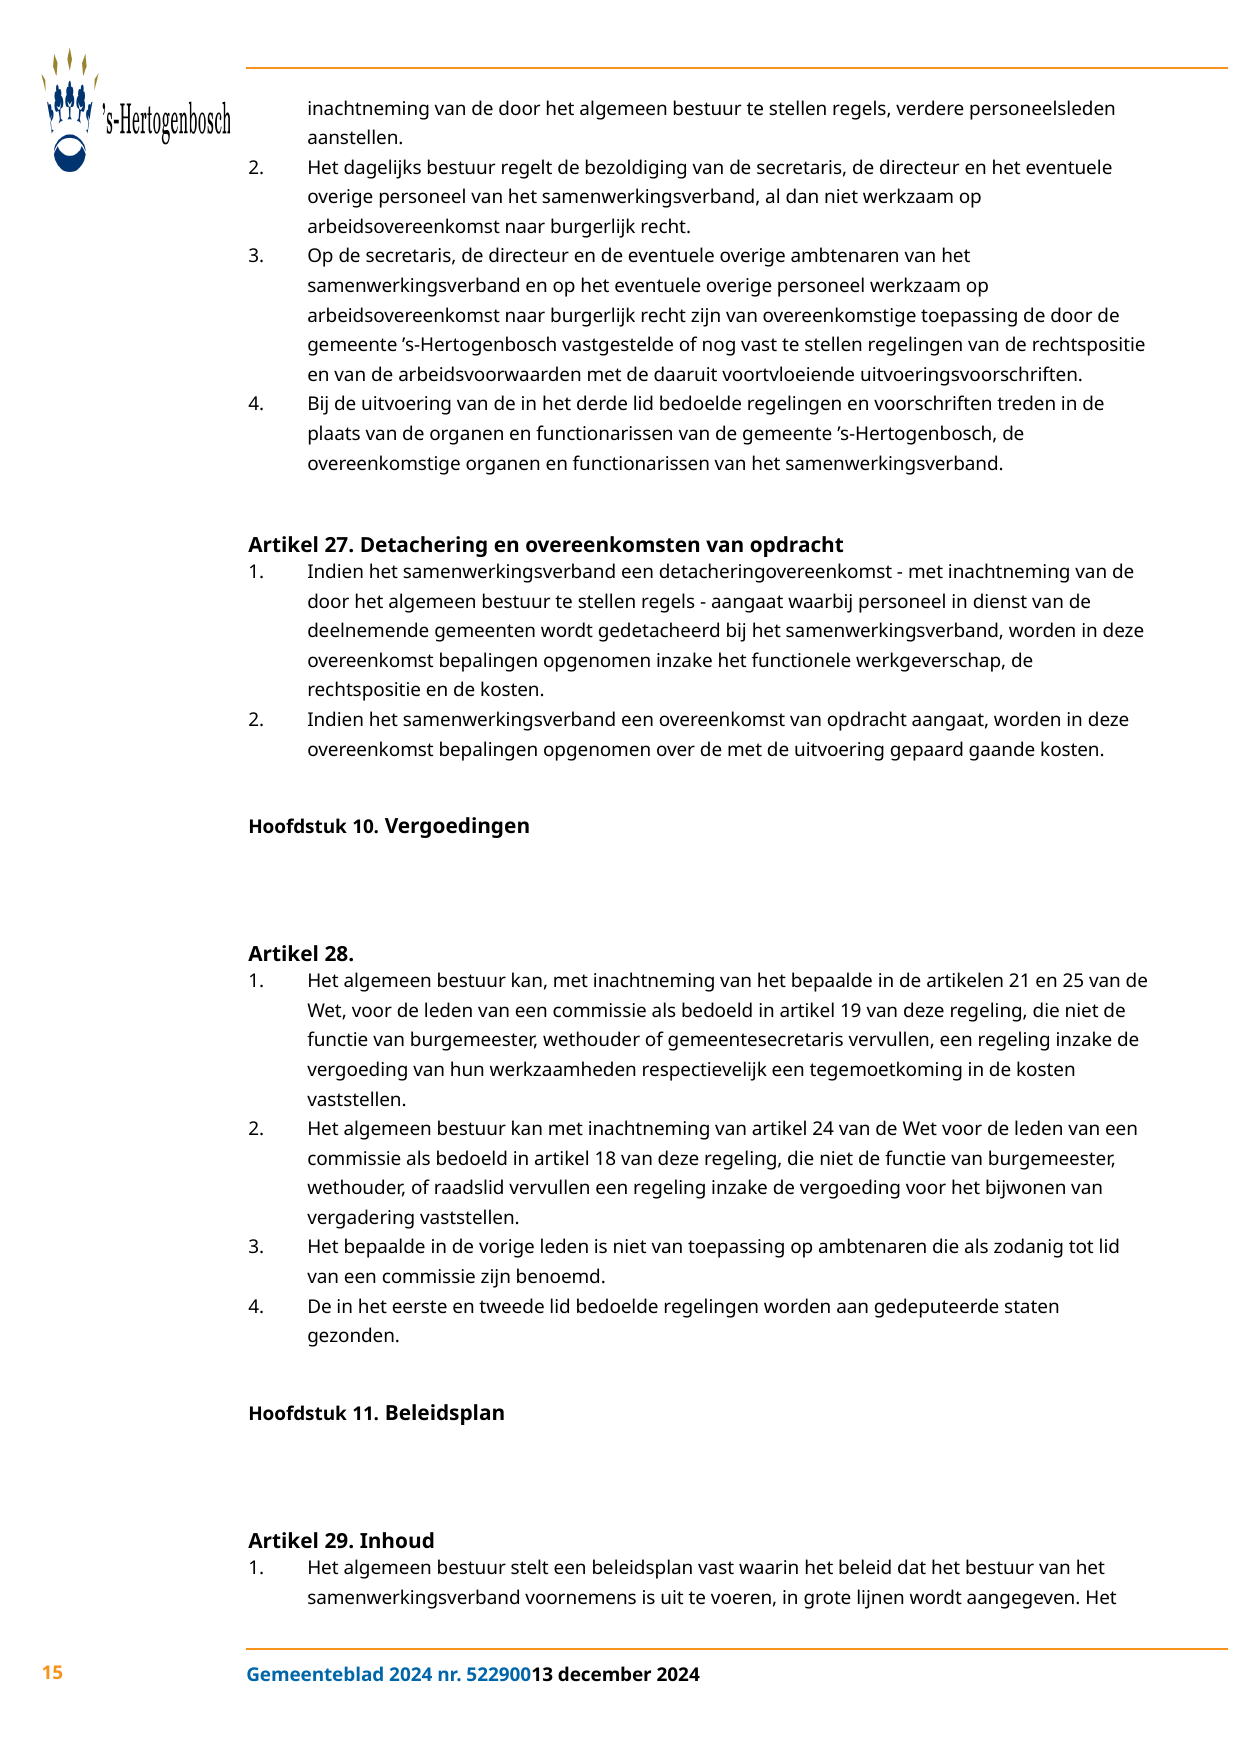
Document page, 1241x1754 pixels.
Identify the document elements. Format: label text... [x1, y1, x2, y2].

text Artikel 28. [248, 939, 1152, 967]
list Het algemeen bestuur stelt een beleidsplan vast waarin het beleid dat het bestuur van het samenwerkingsverband voornemens is uit te voeren, in grote lijnen wordt aangegeven. Het [248, 1554, 1152, 1609]
text Hoofdstuk 11. Beleidsplan [248, 1398, 1152, 1426]
list Het algemeen bestuur kan, met inachtneming van het bepaalde in de artikelen 21 en 25 van de Wet, voor de leden van een commissie als bedoeld in artikel 19 van deze regeling, die niet de functie van burgemeester, wethouder of gemeentesecretaris vervullen, een regeling inzake de vergoeding van hun werkzaamheden respectievelijk een tegemoetkoming in de kosten vaststellen. [248, 967, 1152, 1112]
list Op de secretaris, de directeur en de eventuele overige ambtenaren van het samenwerkingsverband en op het eventuele overige personeel werkzaam op arbeidsovereenkomst naar burgerlijk recht zijn van overeenkomstige toepassing de door de gemeente ’s-Hertogenbosch vastgestelde of nog vast te stellen regelingen van de rechtspositie en van de arbeidsvoorwaarden met de daaruit voortvloeiende uitvoeringsvoorschriften. [248, 243, 1152, 387]
list Het dagelijks bestuur regelt de bezoldiging van de secretaris, de directeur en het eventuele overige personeel van het samenwerkingsverband, al dan niet werkzaam op arbeidsovereenkomst naar burgerlijk recht. [248, 154, 1152, 239]
text Artikel 29. Inhoud [248, 1526, 1152, 1554]
list Het bepaalde in de vorige leden is niet van toepassing op ambtenaren die als zodanig tot lid van een commissie zijn benoemd. [248, 1234, 1152, 1289]
list Het algemeen bestuur kan met inachtneming van artikel 24 van de Wet voor de leden van een commissie als bedoeld in artikel 18 van deze regeling, die niet de functie van burgemeester, wethouder, of raadslid vervullen een regeling inzake de vergoeding voor het bijwonen van vergadering vaststellen. [248, 1115, 1152, 1230]
list Indien het samenwerkingsverband een detacheringovereenkomst - met inachtneming van de door het algemeen bestuur te stellen regels - aangaat waarbij personeel in dienst van de deelnemende gemeenten wordt gedetacheerd bij het samenwerkingsverband, worden in deze overeenkomst bepalingen opgenomen inzake het functionele werkgeverschap, de rechtspositie en de kosten. [248, 558, 1152, 702]
picture [41, 47, 231, 172]
text Hoofdstuk 10. Vergoedingen [248, 811, 1152, 839]
list De in het eerste en tweede lid bedoelde regelingen worden aan gedeputeerde staten gezonden. [248, 1293, 1152, 1348]
list inachtneming van de door het algemeen bestuur te stellen regels, verdere personeelsleden aanstellen. [248, 95, 1152, 150]
text Artikel 27. Detachering en overeenkomsten van opdracht [248, 530, 1152, 558]
list Bij de uitvoering van de in het derde lid bedoelde regelingen en voorschriften treden in de plaats van de organen en functionarissen van de gemeente ’s-Hertogenbosch, de overeenkomstige organen en functionarissen van het samenwerkingsverband. [248, 391, 1152, 476]
list Indien het samenwerkingsverband een overeenkomst van opdracht aangaat, worden in deze overeenkomst bepalingen opgenomen over de met de uitvoering gepaard gaande kosten. [248, 706, 1152, 761]
